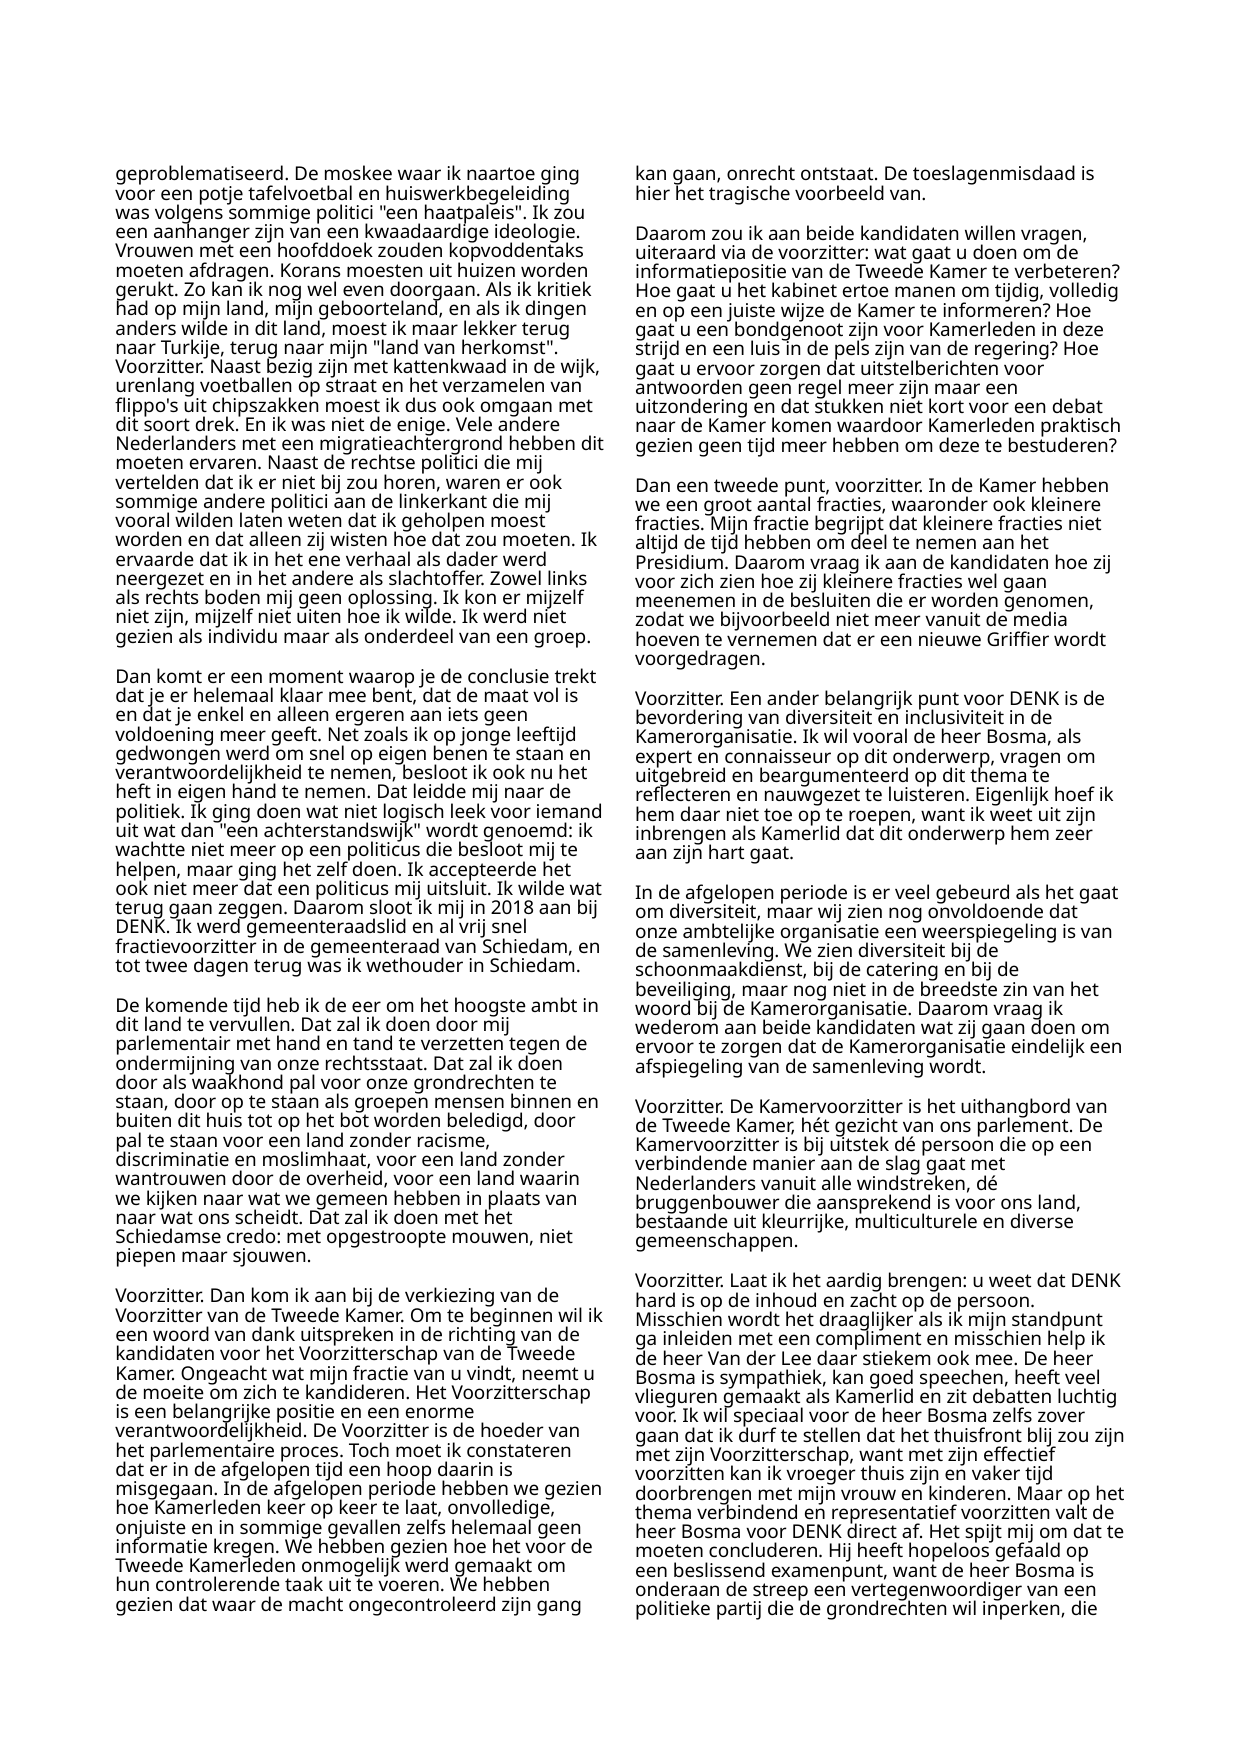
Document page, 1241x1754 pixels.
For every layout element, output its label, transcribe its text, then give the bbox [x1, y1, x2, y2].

text In de afgelopen periode is er veel gebeurd als het gaat om diversiteit, maar wij zien nog onvoldoende dat onze ambtelijke organisatie een weerspiegeling is van de samenleving. We zien diversiteit bij de schoonmaakdienst, bij de catering en bij de beveiliging, maar nog niet in de breedste zin van het woord bij de Kamerorganisatie. Daarom vraag ik wederom aan beide kandidaten wat zij gaan doen om ervoor te zorgen dat de Kamerorganisatie eindelijk een afspiegeling van de samenleving wordt. [635, 884, 1125, 1077]
text Voorzitter. Dan kom ik aan bij de verkiezing van de Voorzitter van de Tweede Kamer. Om te beginnen wil ik een woord van dank uitspreken in de richting van de kandidaten voor het Voorzitterschap van de Tweede Kamer. Ongeacht wat mijn fractie van u vindt, neemt u de moeite om zich te kandideren. Het Voorzitterschap is een belangrijke positie en een enorme verantwoordelijkheid. De Voorzitter is de hoeder van het parlementaire proces. Toch moet ik constateren dat er in de afgelopen tijd een hoop daarin is misgegaan. In de afgelopen periode hebben we gezien hoe Kamerleden keer op keer te laat, onvolledige, onjuiste en in sommige gevallen zelfs helemaal geen informatie kregen. We hebben gezien hoe het voor de Tweede Kamerleden onmogelijk werd gemaakt om hun controlerende taak uit te voeren. We hebben gezien dat waar de macht ongecontroleerd zijn gang [115, 1287, 605, 1615]
text Voorzitter. Een ander belangrijk punt voor DENK is de bevordering van diversiteit en inclusiviteit in de Kamerorganisatie. Ik wil vooral de heer Bosma, als expert en connaisseur op dit onderwerp, vragen om uitgebreid en beargumenteerd op dit thema te reflecteren en nauwgezet te luisteren. Eigenlijk hoef ik hem daar niet toe op te roepen, want ik weet uit zijn inbrengen als Kamerlid dat dit onderwerp hem zeer aan zijn hart gaat. [635, 690, 1125, 863]
text geproblematiseerd. De moskee waar ik naartoe ging voor een potje tafelvoetbal en huiswerkbegeleiding was volgens sommige politici "een haatpaleis". Ik zou een aanhanger zijn van een kwaadaardige ideologie. Vrouwen met een hoofddoek zouden kopvoddentaks moeten afdragen. Korans moesten uit huizen worden gerukt. Zo kan ik nog wel even doorgaan. Als ik kritiek had op mijn land, mijn geboorteland, en als ik dingen anders wilde in dit land, moest ik maar lekker terug naar Turkije, terug naar mijn "land van herkomst". Voorzitter. Naast bezig zijn met kattenkwaad in de wijk, urenlang voetballen op straat en het verzamelen van flippo's uit chipszakken moest ik dus ook omgaan met dit soort drek. En ik was niet de enige. Vele andere Nederlanders met een migratieachtergrond hebben dit moeten ervaren. Naast de rechtse politici die mij vertelden dat ik er niet bij zou horen, waren er ook sommige andere politici aan de linkerkant die mij vooral wilden laten weten dat ik geholpen moest worden en dat alleen zij wisten hoe dat zou moeten. Ik ervaarde dat ik in het ene verhaal als dader werd neergezet en in het andere als slachtoffer. Zowel links als rechts boden mij geen oplossing. Ik kon er mijzelf niet zijn, mijzelf niet uiten hoe ik wilde. Ik werd niet gezien als individu maar als onderdeel van een groep. [115, 165, 605, 647]
text Dan komt er een moment waarop je de conclusie trekt dat je er helemaal klaar mee bent, dat de maat vol is en dat je enkel en alleen ergeren aan iets geen voldoening meer geeft. Net zoals ik op jonge leeftijd gedwongen werd om snel op eigen benen te staan en verantwoordelijkheid te nemen, besloot ik ook nu het heft in eigen hand te nemen. Dat leidde mij naar de politiek. Ik ging doen wat niet logisch leek voor iemand uit wat dan "een achterstandswijk" wordt genoemd: ik wachtte niet meer op een politicus die besloot mij te helpen, maar ging het zelf doen. Ik accepteerde het ook niet meer dat een politicus mij uitsluit. Ik wilde wat terug gaan zeggen. Daarom sloot ik mij in 2018 aan bij DENK. Ik werd gemeenteraadslid en al vrij snel fractievoorzitter in de gemeenteraad van Schiedam, en tot twee dagen terug was ik wethouder in Schiedam. [115, 668, 605, 976]
text Voorzitter. Laat ik het aardig brengen: u weet dat DENK hard is op de inhoud en zacht op de persoon. Misschien wordt het draaglijker als ik mijn standpunt ga inleiden met een compliment en misschien help ik de heer Van der Lee daar stiekem ook mee. De heer Bosma is sympathiek, kan goed speechen, heeft veel vlieguren gemaakt als Kamerlid en zit debatten luchtig voor. Ik wil speciaal voor de heer Bosma zelfs zover gaan dat ik durf te stellen dat het thuisfront blij zou zijn met zijn Voorzitterschap, want met zijn effectief voorzitten kan ik vroeger thuis zijn en vaker tijd doorbrengen met mijn vrouw en kinderen. Maar op het thema verbindend en representatief voorzitten valt de heer Bosma voor DENK direct af. Het spijt mij om dat te moeten concluderen. Hij heeft hopeloos gefaald op een beslissend examenpunt, want de heer Bosma is onderaan de streep een vertegenwoordiger van een politieke partij die de grondrechten wil inperken, die [635, 1272, 1125, 1619]
text kan gaan, onrecht ontstaat. De toeslagenmisdaad is hier het tragische voorbeeld van. [635, 165, 1125, 204]
text Voorzitter. De Kamervoorzitter is het uithangbord van de Tweede Kamer, hét gezicht van ons parlement. De Kamervoorzitter is bij uitstek dé persoon die op een verbindende manier aan de slag gaat met Nederlanders vanuit alle windstreken, dé bruggenbouwer die aansprekend is voor ons land, bestaande uit kleurrijke, multiculturele en diverse gemeenschappen. [635, 1098, 1125, 1252]
text Dan een tweede punt, voorzitter. In de Kamer hebben we een groot aantal fracties, waaronder ook kleinere fracties. Mijn fractie begrijpt dat kleinere fracties niet altijd de tijd hebben om deel te nemen aan het Presidium. Daarom vraag ik aan de kandidaten hoe zij voor zich zien hoe zij kleinere fracties wel gaan meenemen in de besluiten die er worden genomen, zodat we bijvoorbeeld niet meer vanuit de media hoeven te vernemen dat er een nieuwe Griffier wordt voorgedragen. [635, 477, 1125, 669]
text Daarom zou ik aan beide kandidaten willen vragen, uiteraard via de voorzitter: wat gaat u doen om de informatiepositie van de Tweede Kamer te verbeteren? Hoe gaat u het kabinet ertoe manen om tijdig, volledig en op een juiste wijze de Kamer te informeren? Hoe gaat u een bondgenoot zijn voor Kamerleden in deze strijd en een luis in de pels zijn van de regering? Hoe gaat u ervoor zorgen dat uitstelberichten voor antwoorden geen regel meer zijn maar een uitzondering en dat stukken niet kort voor een debat naar de Kamer komen waardoor Kamerleden praktisch gezien geen tijd meer hebben om deze te bestuderen? [635, 224, 1125, 456]
text De komende tijd heb ik de eer om het hoogste ambt in dit land te vervullen. Dat zal ik doen door mij parlementair met hand en tand te verzetten tegen de ondermijning van onze rechtsstaat. Dat zal ik doen door als waakhond pal voor onze grondrechten te staan, door op te staan als groepen mensen binnen en buiten dit huis tot op het bot worden beledigd, door pal te staan voor een land zonder racisme, discriminatie en moslimhaat, voor een land zonder wantrouwen door de overheid, voor een land waarin we kijken naar wat we gemeen hebben in plaats van naar wat ons scheidt. Dat zal ik doen met het Schiedamse credo: met opgestroopte mouwen, niet piepen maar sjouwen. [115, 997, 605, 1267]
